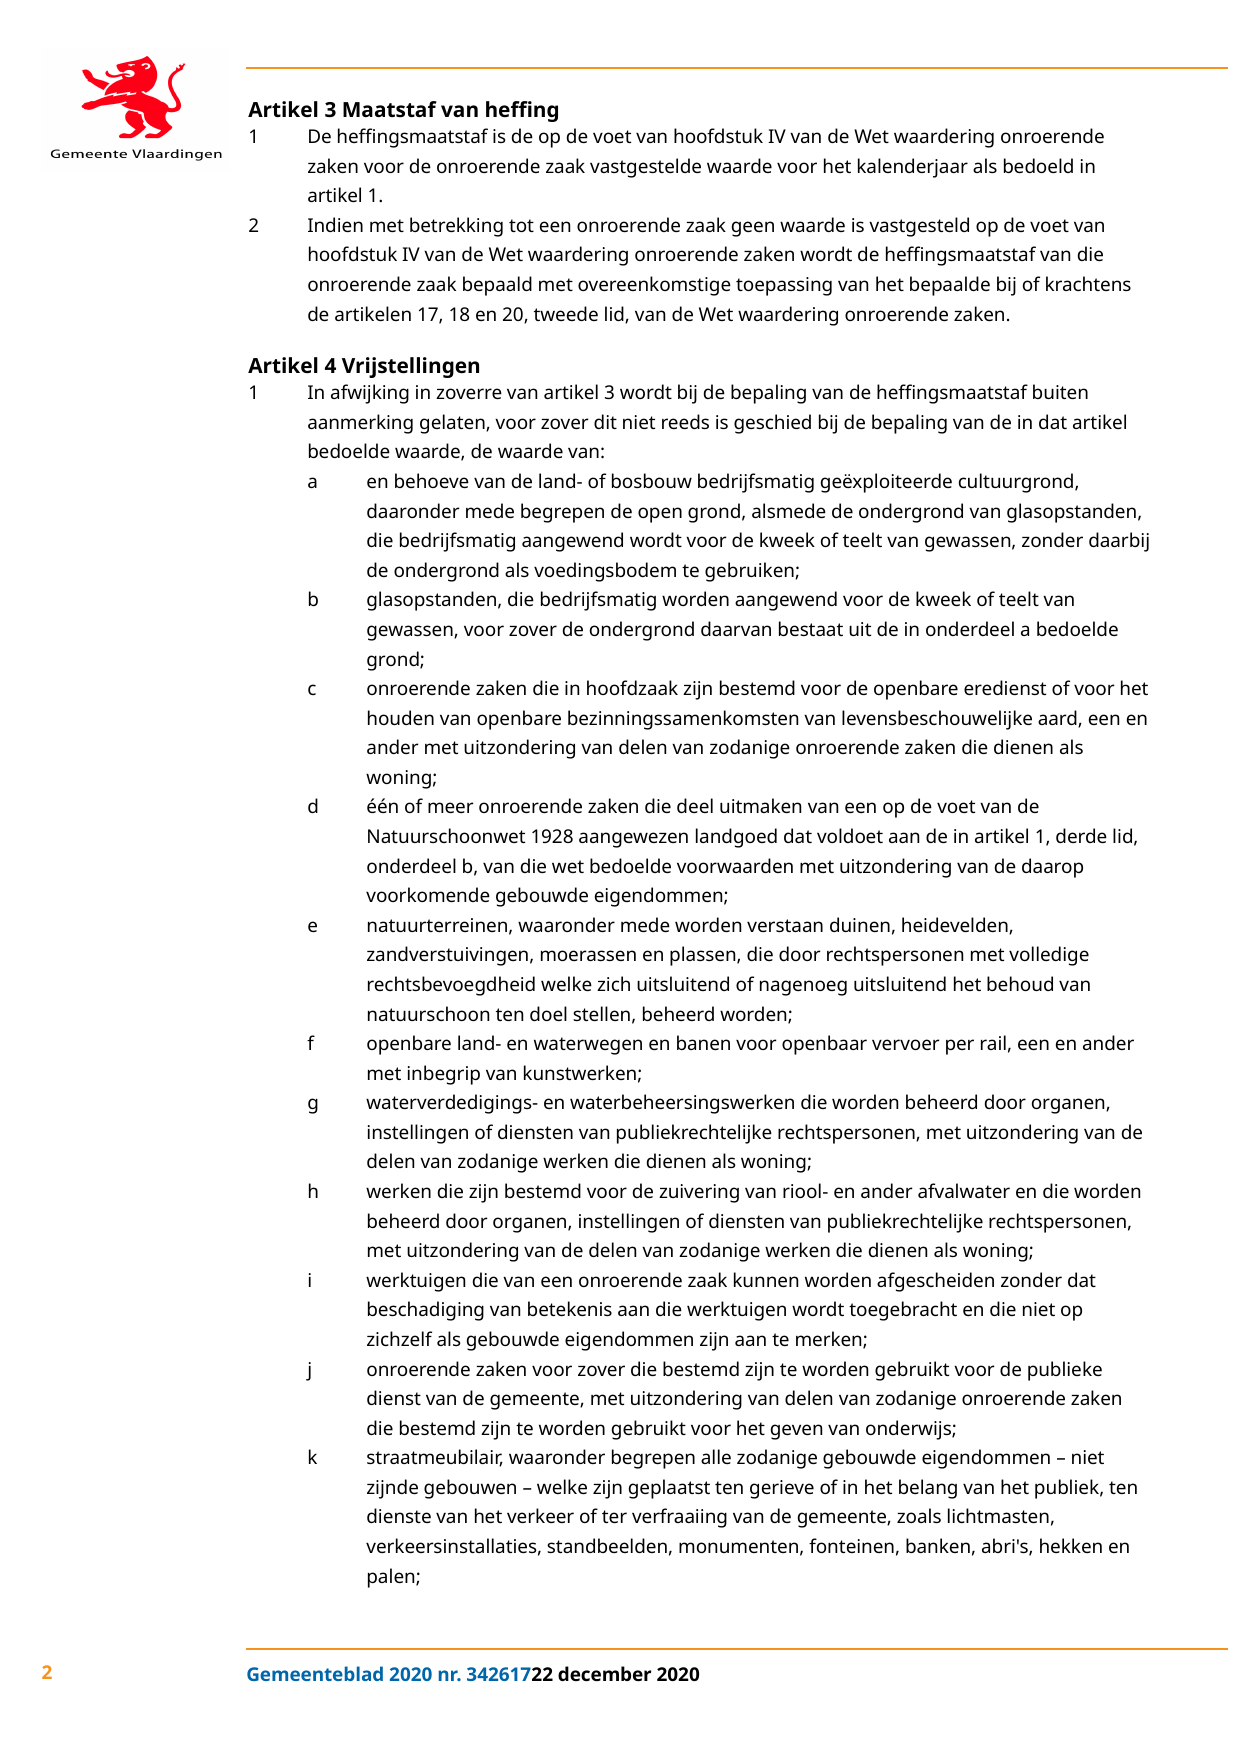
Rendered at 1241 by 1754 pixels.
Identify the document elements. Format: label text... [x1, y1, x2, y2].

list werken die zijn bestemd voor de zuivering van riool- en ander afvalwater en die worden beheerd door organen, instellingen of diensten van publiekrechtelijke rechtspersonen, met uitzondering van de delen van zodanige werken die dienen als woning; [307, 1178, 1152, 1263]
list natuurterreinen, waaronder mede worden verstaan duinen, heidevelden, zandverstuivingen, moerassen en plassen, die door rechtspersonen met volledige rechtsbevoegdheid welke zich uitsluitend of nagenoeg uitsluitend het behoud van natuurschoon ten doel stellen, beheerd worden; [307, 912, 1152, 1027]
picture [41, 47, 231, 172]
list straatmeubilair, waaronder begrepen alle zodanige gebouwde eigendommen – niet zijnde gebouwen – welke zijn geplaatst ten gerieve of in het belang van het publiek, ten dienste van het verkeer of ter verfraaiing van de gemeente, zoals lichtmasten, verkeersinstallaties, standbeelden, monumenten, fonteinen, banken, abri's, hekken en palen; [307, 1444, 1152, 1589]
list In afwijking in zoverre van artikel 3 wordt bij de bepaling van de heffingsmaatstaf buiten aanmerking gelaten, voor zover dit niet reeds is geschied bij de bepaling van de in dat artikel bedoelde waarde, de waarde van: [248, 379, 1152, 464]
list onroerende zaken voor zover die bestemd zijn te worden gebruikt voor de publieke dienst van de gemeente, met uitzondering van delen van zodanige onroerende zaken die bestemd zijn te worden gebruikt voor het geven van onderwijs; [307, 1356, 1152, 1441]
list werktuigen die van een onroerende zaak kunnen worden afgescheiden zonder dat beschadiging van betekenis aan die werktuigen wordt toegebracht en die niet op zichzelf als gebouwde eigendommen zijn aan te merken; [307, 1267, 1152, 1352]
list waterverdedigings- en waterbeheersingswerken die worden beheerd door organen, instellingen of diensten van publiekrechtelijke rechtspersonen, met uitzondering van de delen van zodanige werken die dienen als woning; [307, 1089, 1152, 1174]
list één of meer onroerende zaken die deel uitmaken van een op de voet van de Natuurschoonwet 1928 aangewezen landgoed dat voldoet aan de in artikel 1, derde lid, onderdeel b, van die wet bedoelde voorwaarden met uitzondering van de daarop voorkomende gebouwde eigendommen; [307, 794, 1152, 908]
list De heffingsmaatstaf is de op de voet van hoofdstuk IV van de Wet waardering onroerende zaken voor de onroerende zaak vastgestelde waarde voor het kalenderjaar als bedoeld in artikel 1. [248, 123, 1152, 208]
list onroerende zaken die in hoofdzaak zijn bestemd voor de openbare eredienst of voor het houden van openbare bezinningssamenkomsten van levensbeschouwelijke aard, een en ander met uitzondering van delen van zodanige onroerende zaken die dienen als woning; [307, 675, 1152, 790]
text Artikel 4 Vrijstellingen [248, 351, 1152, 379]
text Artikel 3 Maatstaf van heffing [248, 95, 1152, 123]
list openbare land- en waterwegen en banen voor openbaar vervoer per rail, een en ander met inbegrip van kunstwerken; [307, 1030, 1152, 1086]
list Indien met betrekking tot een onroerende zaak geen waarde is vastgesteld op de voet van hoofdstuk IV van de Wet waardering onroerende zaken wordt de heffingsmaatstaf van die onroerende zaak bepaald met overeenkomstige toepassing van het bepaalde bij of krachtens de artikelen 17, 18 en 20, tweede lid, van de Wet waardering onroerende zaken. [248, 212, 1152, 326]
list en behoeve van de land- of bosbouw bedrijfsmatig geëxploiteerde cultuurgrond, daaronder mede begrepen de open grond, alsmede de ondergrond van glasopstanden, die bedrijfsmatig aangewend wordt voor de kweek of teelt van gewassen, zonder daarbij de ondergrond als voedingsbodem te gebruiken; [307, 468, 1152, 583]
list glasopstanden, die bedrijfsmatig worden aangewend voor de kweek of teelt van gewassen, voor zover de ondergrond daarvan bestaat uit de in onderdeel a bedoelde grond; [307, 587, 1152, 672]
